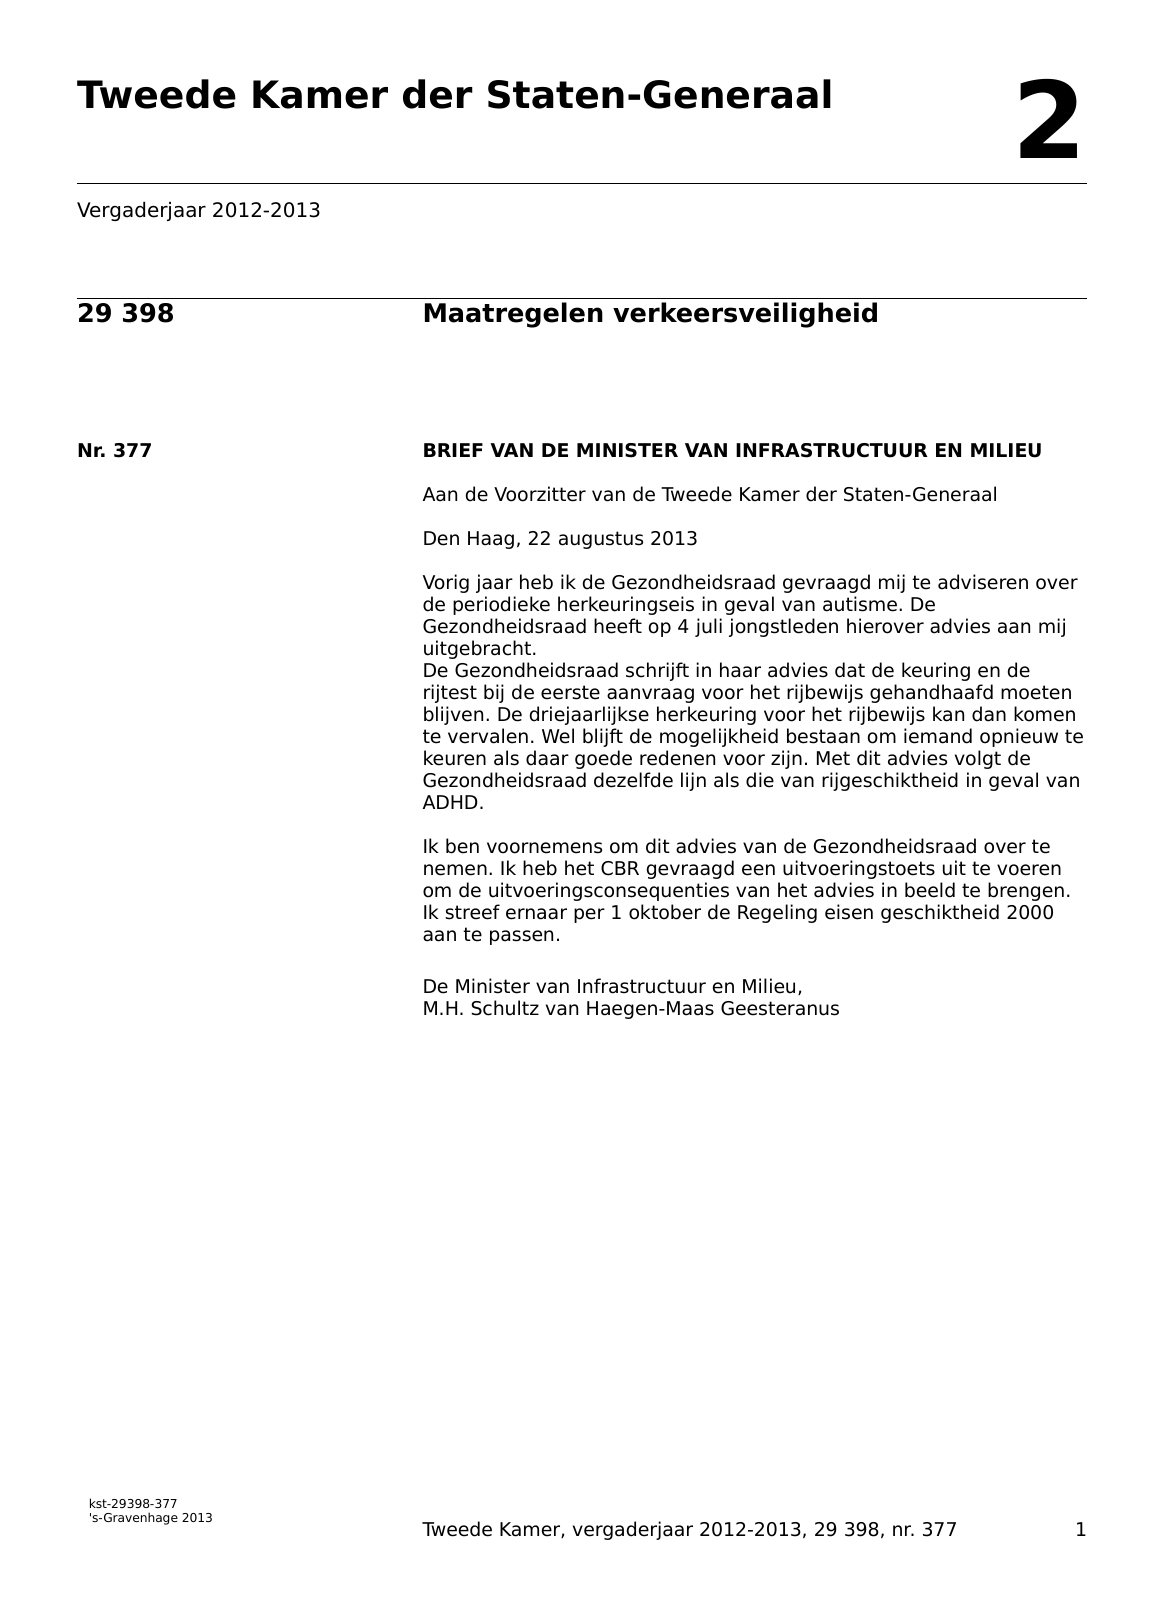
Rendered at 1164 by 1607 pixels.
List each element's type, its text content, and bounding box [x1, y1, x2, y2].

text Ik ben voornemens om dit advies van de Gezondheidsraad over te nemen. Ik heb het CBR gevraagd een uitvoeringstoets uit te voeren om de uitvoeringsconsequenties van het advies in beeld te brengen. Ik streef ernaar per 1 oktober de Regeling eisen geschiktheid 2000 aan te passen. [422, 836, 1087, 946]
text De Minister van Infrastructuur en Milieu, M.H. Schultz van Haegen-Maas Geesteranus [422, 976, 1087, 1020]
text Aan de Voorzitter van de Tweede Kamer der Staten-Generaal [422, 484, 1087, 506]
subtitle 29 398 Maatregelen verkeersveiligheid [77, 299, 1087, 329]
text kst-29398-377 [88, 1497, 323, 1511]
text Vorig jaar heb ik de Gezondheidsraad gevraagd mij te adviseren over de periodieke herkeuringseis in geval van autisme. De Gezondheidsraad heeft op 4 juli jongstleden hierover advies aan mij uitgebracht. [422, 572, 1087, 660]
table_header 2 [886, 59, 1087, 183]
text 's-Gravenhage 2013 [88, 1511, 323, 1525]
table_header Tweede Kamer der Staten-Generaal [77, 59, 886, 183]
text De Gezondheidsraad schrijft in haar advies dat de keuring en de rijtest bij de eerste aanvraag voor het rijbewijs gehandhaafd moeten blijven. De driejaarlijkse herkeuring voor het rijbewijs kan dan komen te vervalen. Wel blijft de mogelijkheid bestaan om iemand opnieuw te keuren als daar goede redenen voor zijn. Met dit advies volgt de Gezondheidsraad dezelfde lijn als die van rijgeschiktheid in geval van ADHD. [422, 660, 1087, 814]
subtitle Nr. 377 BRIEF VAN DE MINISTER VAN INFRASTRUCTUUR EN MILIEU [77, 440, 1087, 462]
text Den Haag, 22 augustus 2013 [422, 528, 1087, 550]
table_cell Vergaderjaar 2012-2013 [77, 184, 1087, 298]
